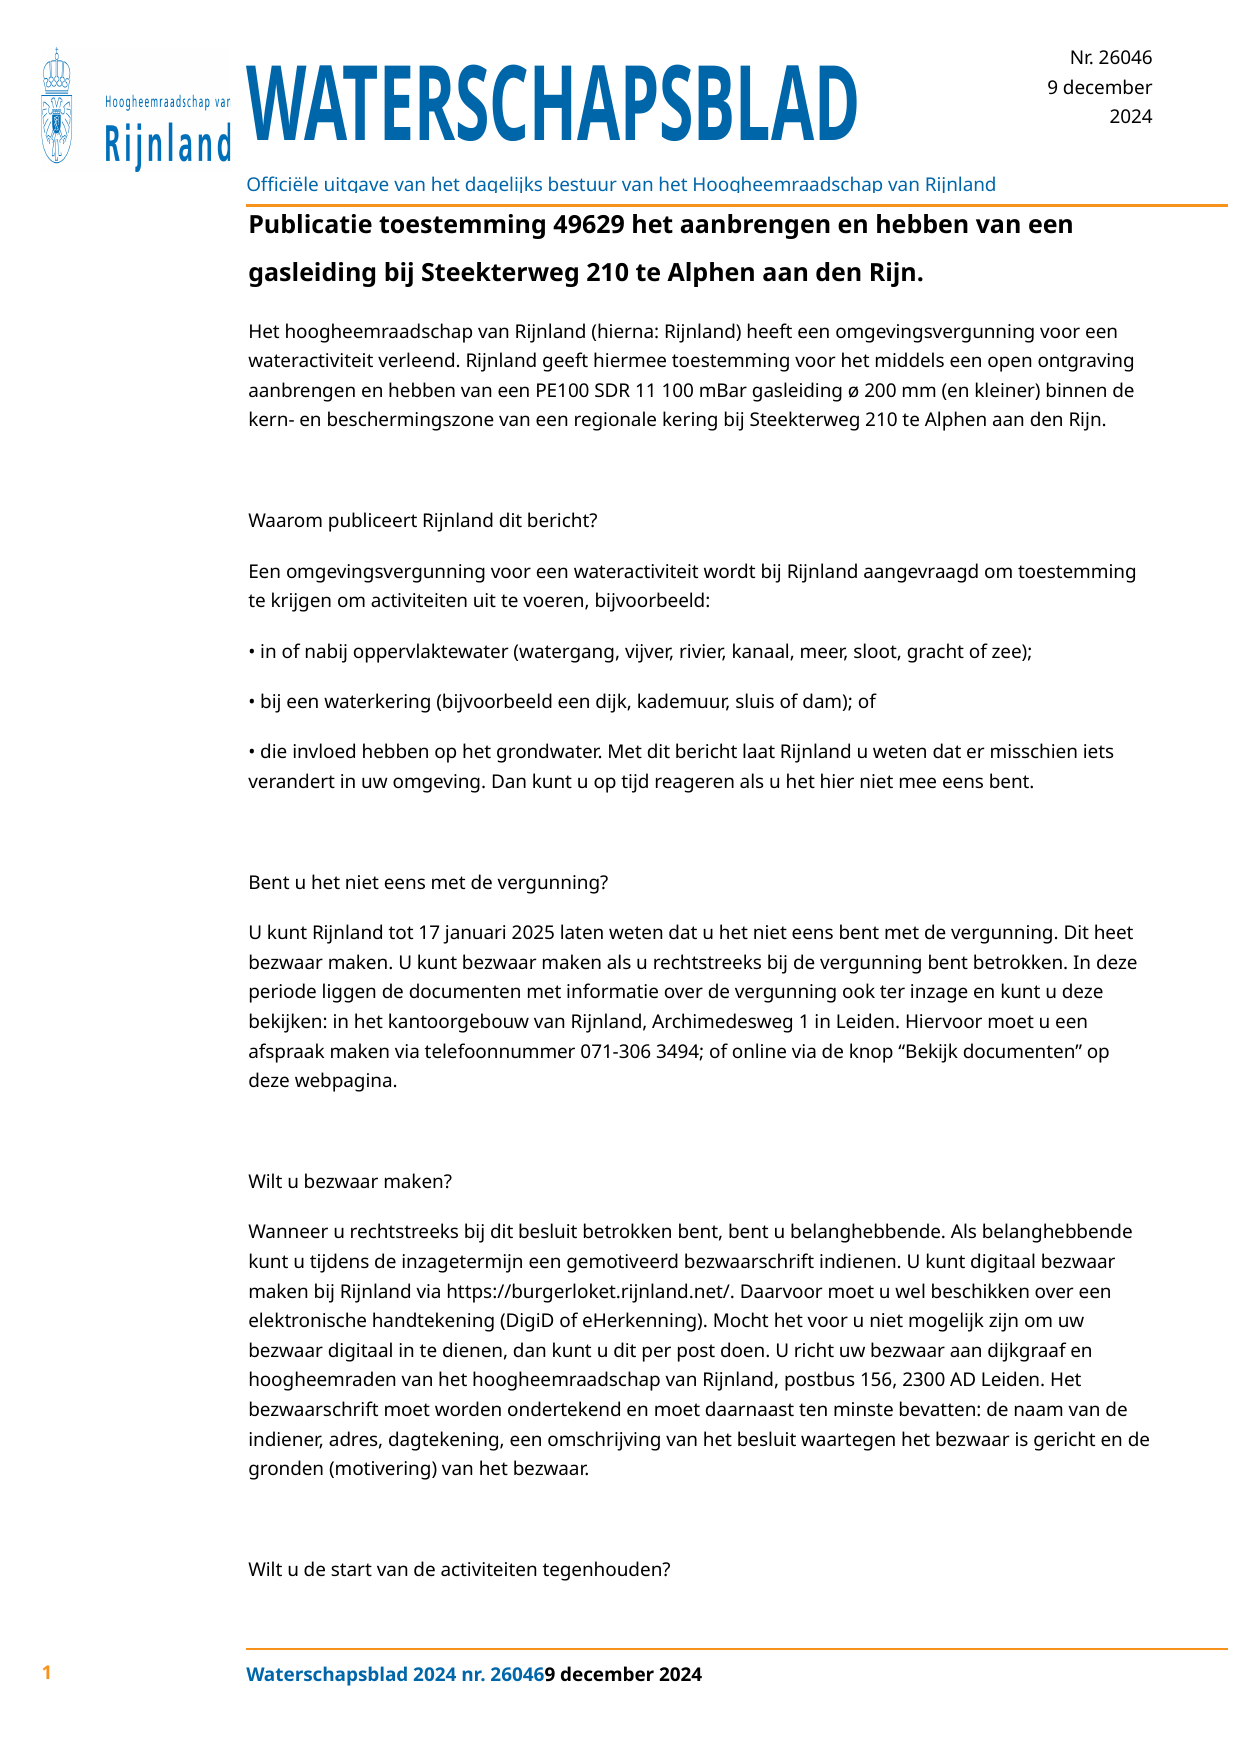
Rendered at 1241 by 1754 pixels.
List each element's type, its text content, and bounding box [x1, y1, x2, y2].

text Wanneer u rechtstreeks bij dit besluit betrokken bent, bent u belanghebbende. Als belanghebbende kunt u tijdens de inzagetermijn een gemotiveerd bezwaarschrift indienen. U kunt digitaal bezwaar maken bij Rijnland via https://burgerloket.rijnland.net/. Daarvoor moet u wel beschikken over een elektronische handtekening (DigiD of eHerkenning). Mocht het voor u niet mogelijk zijn om uw bezwaar digitaal in te dienen, dan kunt u dit per post doen. U richt uw bezwaar aan dijkgraaf en hoogheemraden van het hoogheemraadschap van Rijnland, postbus 156, 2300 AD Leiden. Het bezwaarschrift moet worden ondertekend en moet daarnaast ten minste bevatten: de naam van de indiener, adres, dagtekening, een omschrijving van het besluit waartegen het bezwaar is gericht en de gronden (motivering) van het bezwaar. [248, 1219, 1152, 1481]
text Wilt u bezwaar maken? [248, 1168, 1152, 1194]
text Waarom publiceert Rijnland dit bericht? [248, 507, 1152, 533]
text • bij een waterkering (bijvoorbeeld een dijk, kademuur, sluis of dam); of [248, 688, 1152, 714]
text U kunt Rijnland tot 17 januari 2025 laten weten dat u het niet eens bent met de vergunning. Dit heet bezwaar maken. U kunt bezwaar maken als u rechtstreeks bij de vergunning bent betrokken. In deze periode liggen de documenten met informatie over de vergunning ook ter inzage en kunt u deze bekijken: in het kantoorgebouw van Rijnland, Archimedesweg 1 in Leiden. Hiervoor moet u een afspraak maken via telefoonnummer 071-306 3494; of online via de knop “Bekijk documenten” op deze webpagina. [248, 919, 1152, 1093]
text Wilt u de start van de activiteiten tegenhouden? [248, 1556, 1152, 1582]
text Publicatie toestemming 49629 het aanbrengen en hebben van een gasleiding bij Steekterweg 210 te Alphen aan den Rijn. [248, 207, 1152, 288]
text • in of nabij oppervlaktewater (watergang, vijver, rivier, kanaal, meer, sloot, gracht of zee); [248, 638, 1152, 664]
text Het hoogheemraadschap van Rijnland (hierna: Rijnland) heeft een omgevingsvergunning voor een wateractiviteit verleend. Rijnland geeft hiermee toestemming voor het middels een open ontgraving aanbrengen en hebben van een PE100 SDR 11 100 mBar gasleiding ø 200 mm (en kleiner) binnen de kern- en beschermingszone van een regionale kering bij Steekterweg 210 te Alphen aan den Rijn. [248, 318, 1152, 432]
picture [41, 47, 231, 172]
text Een omgevingsvergunning voor een wateractiviteit wordt bij Rijnland aangevraagd om toestemming te krijgen om activiteiten uit te voeren, bijvoorbeeld: [248, 558, 1152, 613]
text Bent u het niet eens met de vergunning? [248, 869, 1152, 895]
text • die invloed hebben op het grondwater. Met dit bericht laat Rijnland u weten dat er misschien iets verandert in uw omgeving. Dan kunt u op tijd reageren als u het hier niet mee eens bent. [248, 739, 1152, 794]
